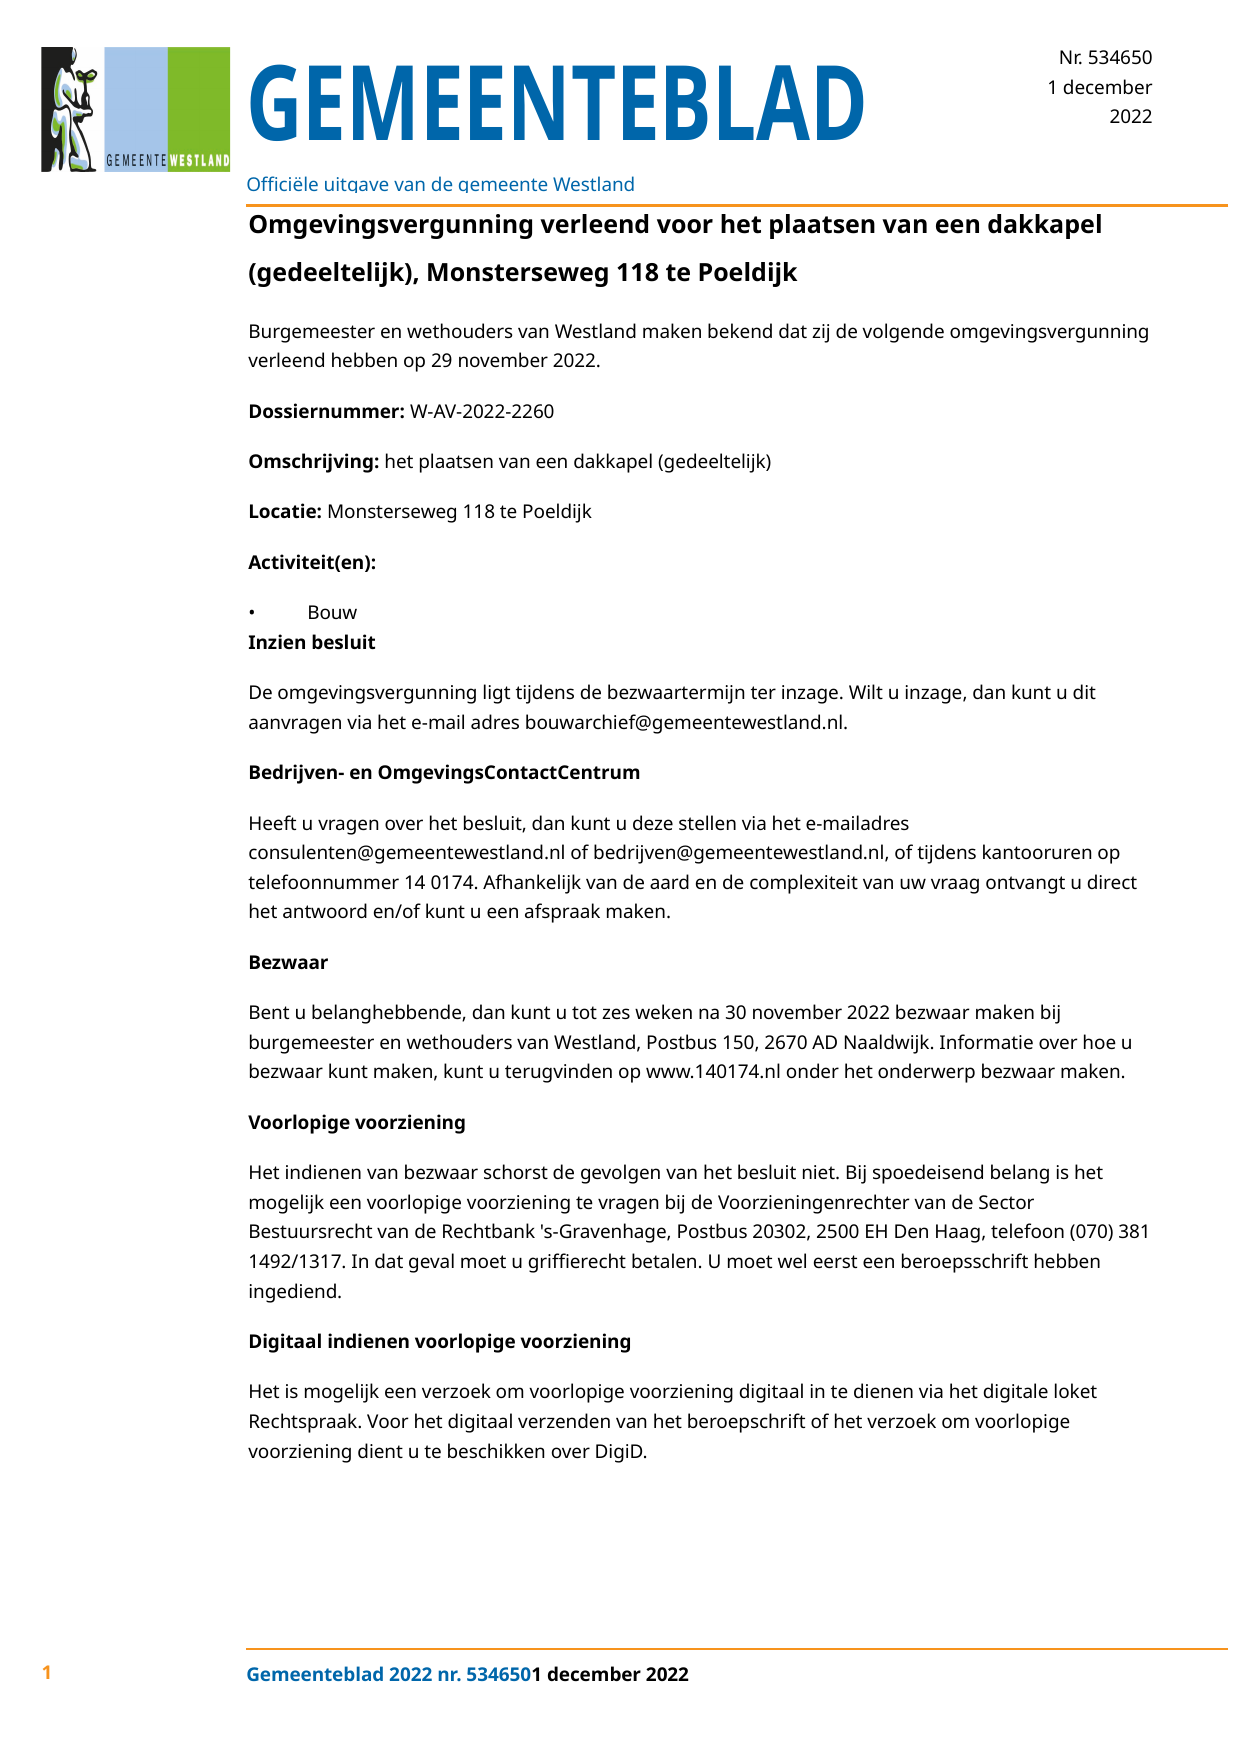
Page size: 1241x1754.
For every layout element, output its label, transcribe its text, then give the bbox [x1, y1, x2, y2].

text Dossiernummer: W-AV-2022-2260 [248, 398, 1152, 424]
picture [41, 47, 231, 172]
text Inzien besluit [248, 629, 1152, 655]
text Bent u belanghebbende, dan kunt u tot zes weken na 30 november 2022 bezwaar maken bij burgemeester en wethouders van Westland, Postbus 150, 2670 AD Naaldwijk. Informatie over hoe u bezwaar kunt maken, kunt u terugvinden op www.140174.nl onder het onderwerp bezwaar maken. [248, 999, 1152, 1084]
list Bouw [248, 599, 1152, 625]
text Locatie: Monsterseweg 118 te Poeldijk [248, 499, 1152, 524]
text Omschrijving: het plaatsen van een dakkapel (gedeeltelijk) [248, 448, 1152, 474]
text Omgevingsvergunning verleend voor het plaatsen van een dakkapel (gedeeltelijk), Monsterseweg 118 te Poeldijk [248, 207, 1152, 288]
text Het indienen van bezwaar schorst de gevolgen van het besluit niet. Bij spoedeisend belang is het mogelijk een voorlopige voorziening te vragen bij de Voorzieningenrechter van de Sector Bestuursrecht van de Rechtbank 's-Gravenhage, Postbus 20302, 2500 EH Den Haag, telefoon (070) 381 1492/1317. In dat geval moet u griffierecht betalen. U moet wel eerst een beroepsschrift hebben ingediend. [248, 1159, 1152, 1304]
text Burgemeester en wethouders van Westland maken bekend dat zij de volgende omgevingsvergunning verleend hebben op 29 november 2022. [248, 318, 1152, 373]
text De omgevingsvergunning ligt tijdens de bezwaartermijn ter inzage. Wilt u inzage, dan kunt u dit aanvragen via het e-mail adres bouwarchief@gemeentewestland.nl. [248, 679, 1152, 735]
text Heeft u vragen over het besluit, dan kunt u deze stellen via het e-mailadres consulenten@gemeentewestland.nl of bedrijven@gemeentewestland.nl, of tijdens kantooruren op telefoonnummer 14 0174. Afhankelijk van de aard en de complexiteit van uw vraag ontvangt u direct het antwoord en/of kunt u een afspraak maken. [248, 810, 1152, 924]
text Bezwaar [248, 949, 1152, 975]
text Voorlopige voorziening [248, 1109, 1152, 1135]
text Digitaal indienen voorlopige voorziening [248, 1328, 1152, 1354]
text Bedrijven- en OmgevingsContactCentrum [248, 759, 1152, 785]
text Het is mogelijk een verzoek om voorlopige voorziening digitaal in te dienen via het digitale loket Rechtspraak. Voor het digitaal verzenden van het beroepschrift of het verzoek om voorlopige voorziening dient u te beschikken over DigiD. [248, 1379, 1152, 1464]
text Activiteit(en): [248, 549, 1152, 575]
